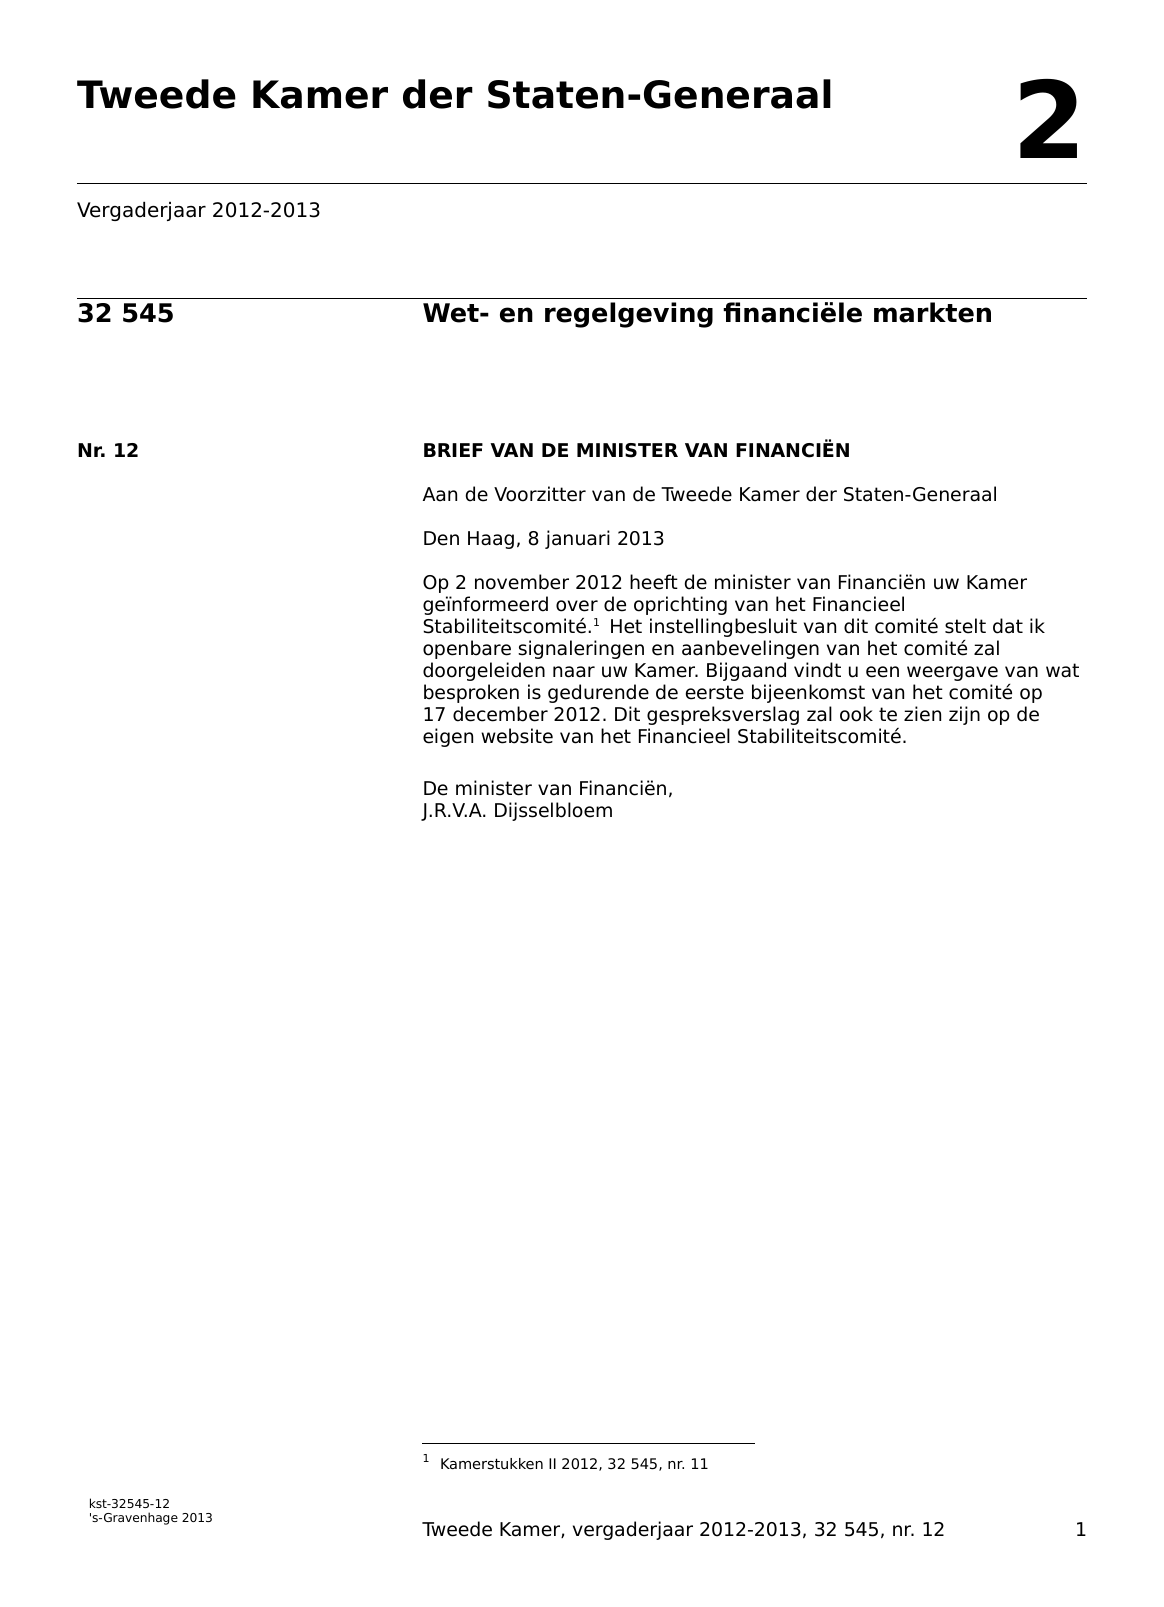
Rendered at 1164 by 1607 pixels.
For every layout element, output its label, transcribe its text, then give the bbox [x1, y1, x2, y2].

text Aan de Voorzitter van de Tweede Kamer der Staten-Generaal [422, 484, 1087, 506]
text 's-Gravenhage 2013 [88, 1511, 323, 1525]
text Den Haag, 8 januari 2013 [422, 528, 1087, 550]
text Op 2 november 2012 heeft de minister van Financiën uw Kamer geïnformeerd over de oprichting van het Financieel Stabiliteitscomité. Het instellingbesluit van dit comité stelt dat ik openbare signaleringen en aanbevelingen van het comité zal doorgeleiden naar uw Kamer. Bijgaand vindt u een weergave van wat besproken is gedurende de eerste bijeenkomst van het comité op 17 december 2012. Dit gespreksverslag zal ook te zien zijn op de eigen website van het Financieel Stabiliteitscomité. [422, 572, 1087, 748]
table_header 2 [886, 59, 1087, 183]
table_cell Vergaderjaar 2012-2013 [77, 184, 1087, 298]
table_header Tweede Kamer der Staten-Generaal [77, 59, 886, 183]
subtitle 32 545 Wet- en regelgeving financiële markten [77, 299, 1087, 329]
text Kamerstukken II 2012, 32 545, nr. 11 [422, 1452, 1087, 1474]
subtitle Nr. 12 BRIEF VAN DE MINISTER VAN FINANCIËN [77, 440, 1087, 462]
text kst-32545-12 [88, 1497, 323, 1511]
text De minister van Financiën, J.R.V.A. Dijsselbloem [422, 778, 1087, 822]
